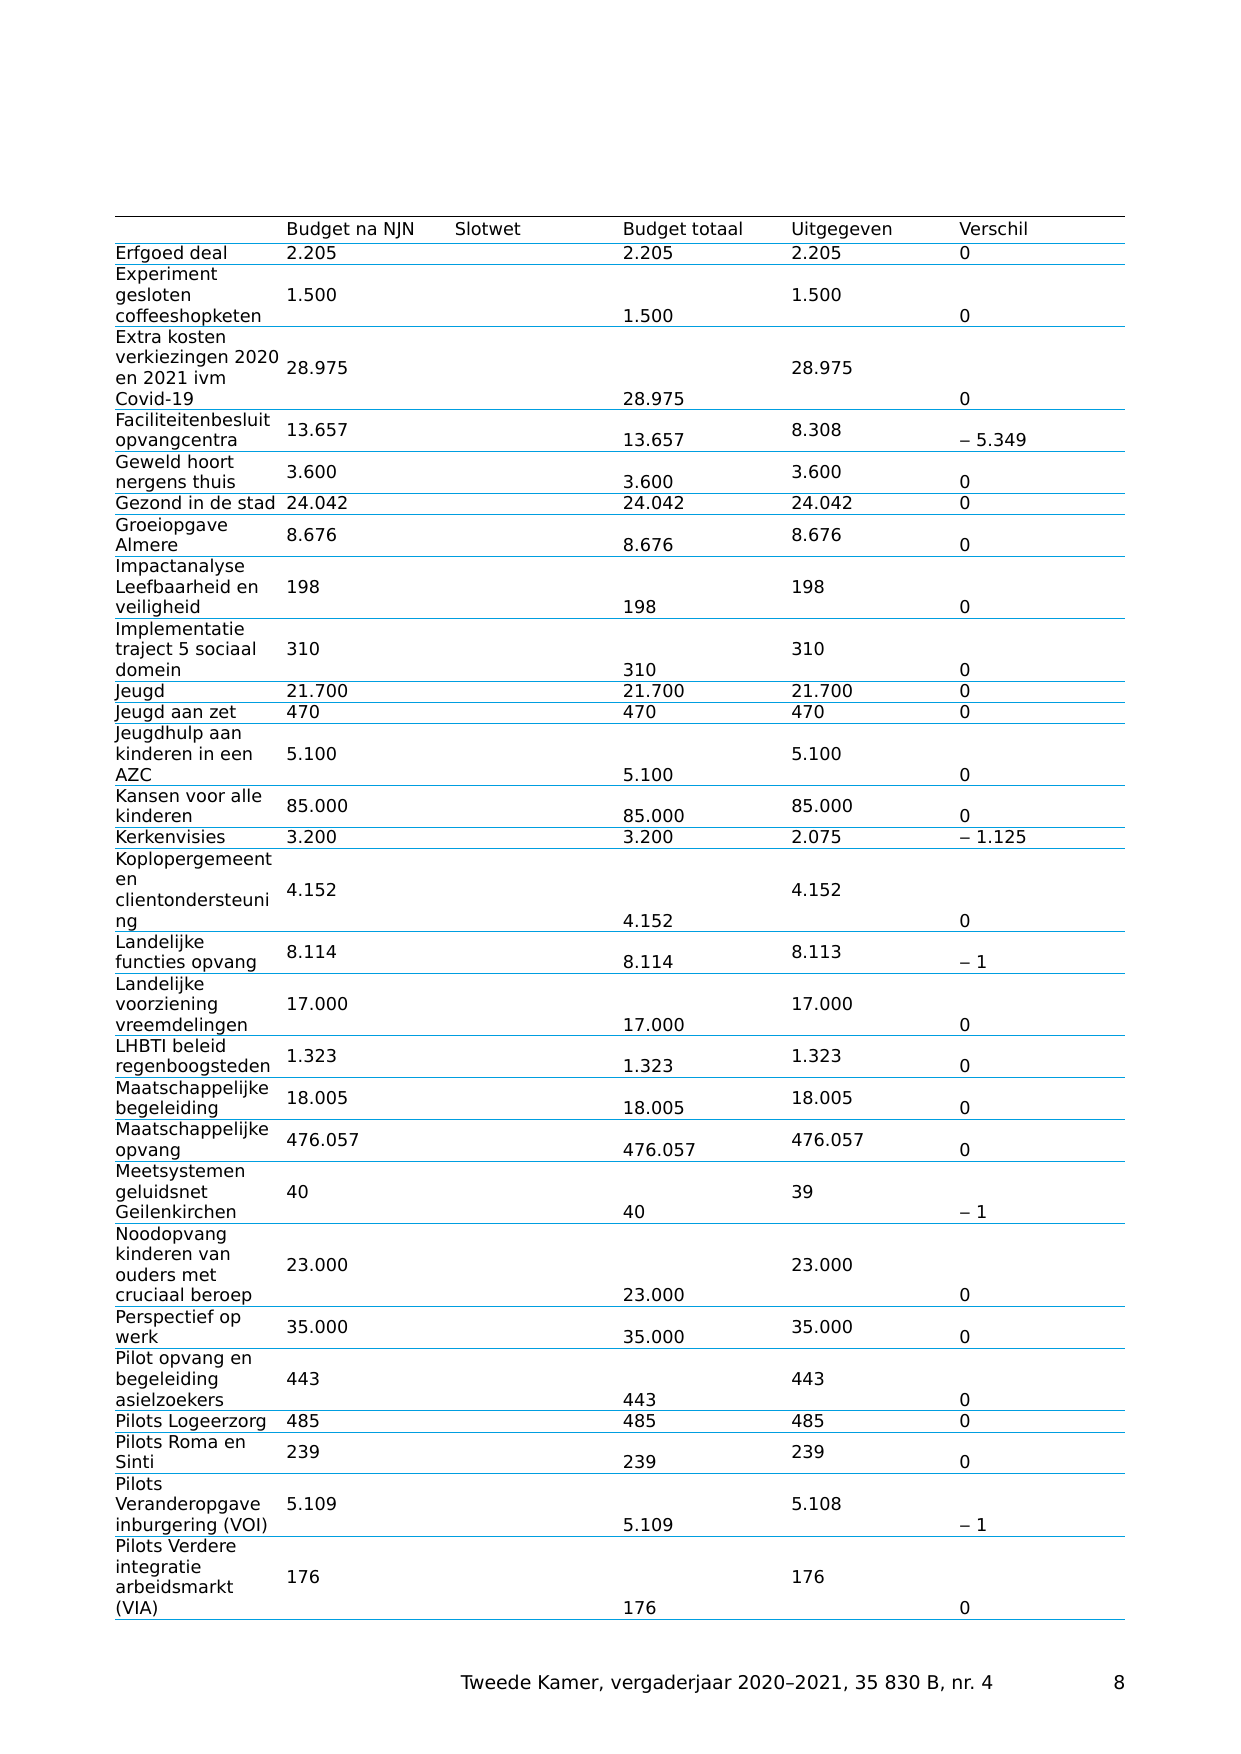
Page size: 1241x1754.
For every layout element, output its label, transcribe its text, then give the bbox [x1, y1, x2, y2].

table_cell Landelijke functies opvang [115, 932, 283, 973]
table_cell 176 [788, 1537, 956, 1618]
table_cell [452, 619, 620, 681]
table_cell 476.057 [788, 1120, 956, 1161]
table_cell 3.600 [283, 452, 452, 493]
table_cell [452, 1307, 620, 1348]
table_cell [452, 1537, 620, 1618]
table_cell 0 [956, 494, 1125, 514]
table_cell 8.114 [620, 932, 788, 973]
table_cell [452, 1349, 620, 1410]
table_cell Impactanalyse Leefbaarheid en veiligheid [115, 557, 283, 618]
table_cell 40 [620, 1162, 788, 1223]
table_cell Implementatie traject 5 sociaal domein [115, 619, 283, 681]
table_cell 23.000 [283, 1224, 452, 1306]
table_cell 21.700 [620, 682, 788, 702]
table_cell 470 [283, 703, 452, 723]
table_cell [452, 557, 620, 618]
table_cell 198 [283, 557, 452, 618]
table_cell [452, 265, 620, 326]
table_cell [452, 515, 620, 556]
table_cell 0 [956, 244, 1125, 264]
table_cell [452, 786, 620, 827]
table_cell 0 [956, 265, 1125, 326]
table_cell 0 [956, 515, 1125, 556]
table_cell 0 [956, 703, 1125, 723]
table_cell Slotwet [452, 217, 620, 243]
table_cell 0 [956, 1036, 1125, 1077]
table_cell ‒ 1 [956, 932, 1125, 973]
table_cell 198 [788, 557, 956, 618]
table_cell Pilots Veranderopgave inburgering (VOI) [115, 1474, 283, 1536]
table_cell [452, 974, 620, 1035]
table_cell 8.676 [788, 515, 956, 556]
table_cell 18.005 [620, 1078, 788, 1119]
table_cell Perspectief op werk [115, 1307, 283, 1348]
table_cell 85.000 [788, 786, 956, 827]
table_cell 17.000 [620, 974, 788, 1035]
table_cell 24.042 [620, 494, 788, 514]
table_cell 0 [956, 1433, 1125, 1473]
table_cell 23.000 [788, 1224, 956, 1306]
table_cell 0 [956, 1120, 1125, 1161]
table_cell 476.057 [620, 1120, 788, 1161]
table_cell 2.205 [283, 244, 452, 264]
table_cell 0 [956, 974, 1125, 1035]
table_cell 2.205 [620, 244, 788, 264]
table_cell 176 [620, 1537, 788, 1618]
table_cell 24.042 [283, 494, 452, 514]
table_cell Groeiopgave Almere [115, 515, 283, 556]
table_cell 310 [788, 619, 956, 681]
table_cell 5.100 [283, 724, 452, 785]
table_cell 310 [283, 619, 452, 681]
table_cell 13.657 [283, 410, 452, 451]
table_cell ‒ 1 [956, 1474, 1125, 1536]
table_cell 1.323 [283, 1036, 452, 1077]
table_cell 21.700 [788, 682, 956, 702]
table_cell 39 [788, 1162, 956, 1223]
table_cell 35.000 [788, 1307, 956, 1348]
table_cell 5.100 [620, 724, 788, 785]
table_cell [452, 932, 620, 973]
table_cell [452, 1078, 620, 1119]
table_cell [452, 1474, 620, 1536]
table_cell 0 [956, 786, 1125, 827]
table_cell 0 [956, 327, 1125, 409]
table_header Specificatie integratie- en decentralisatie-uitkeringen gemeentefonds 2020 (bedragen x € 1.000) [115, 191, 1125, 216]
table_cell 1.323 [620, 1036, 788, 1077]
table_cell 1.500 [283, 265, 452, 326]
table_cell 1.323 [788, 1036, 956, 1077]
table_cell Noodopvang kinderen van ouders met cruciaal beroep [115, 1224, 283, 1306]
table_cell 3.200 [620, 828, 788, 848]
table_cell Meetsystemen geluidsnet Geilenkirchen [115, 1162, 283, 1223]
table_cell Pilots Roma en Sinti [115, 1433, 283, 1473]
table_cell 5.109 [283, 1474, 452, 1536]
table_cell [452, 1120, 620, 1161]
table_cell 3.600 [788, 452, 956, 493]
table_cell 239 [283, 1433, 452, 1473]
table_cell 239 [620, 1433, 788, 1473]
table_cell Erfgoed deal [115, 244, 283, 264]
table_cell 2.205 [788, 244, 956, 264]
table_cell Jeugd [115, 682, 283, 702]
table_cell 443 [283, 1349, 452, 1410]
table_cell 443 [788, 1349, 956, 1410]
table_cell Pilots Verdere integratie arbeidsmarkt (VIA) [115, 1537, 283, 1618]
table_cell Jeugdhulp aan kinderen in een AZC [115, 724, 283, 785]
table_cell Budget totaal [620, 217, 788, 243]
table_cell 24.042 [788, 494, 956, 514]
table_cell 0 [956, 682, 1125, 702]
table_cell Jeugd aan zet [115, 703, 283, 723]
table_cell 0 [956, 1307, 1125, 1348]
table_cell 28.975 [283, 327, 452, 409]
table_cell [452, 410, 620, 451]
table_cell 0 [956, 1078, 1125, 1119]
table_cell Experiment gesloten coffeeshopketen [115, 265, 283, 326]
table_cell [115, 217, 283, 243]
table_cell 470 [788, 703, 956, 723]
table_cell 17.000 [788, 974, 956, 1035]
table_cell [452, 1162, 620, 1223]
table_cell [452, 1036, 620, 1077]
table_cell Kansen voor alle kinderen [115, 786, 283, 827]
table_cell 8.676 [620, 515, 788, 556]
table_cell 443 [620, 1349, 788, 1410]
table_cell Gezond in de stad [115, 494, 283, 514]
table_cell 4.152 [283, 849, 452, 931]
table_cell 5.100 [788, 724, 956, 785]
table_cell 0 [956, 557, 1125, 618]
table_cell ‒ 1 [956, 1162, 1125, 1223]
table_cell 8.676 [283, 515, 452, 556]
table_cell [452, 452, 620, 493]
table_cell Faciliteitenbesluit opvangcentra [115, 410, 283, 451]
table_cell 485 [788, 1411, 956, 1431]
table_cell 85.000 [620, 786, 788, 827]
table_cell ‒ 1.125 [956, 828, 1125, 848]
table_cell [452, 703, 620, 723]
table_cell 17.000 [283, 974, 452, 1035]
table_cell Kerkenvisies [115, 828, 283, 848]
table_cell Landelijke voorziening vreemdelingen [115, 974, 283, 1035]
table_cell 35.000 [283, 1307, 452, 1348]
table_cell 0 [956, 1537, 1125, 1618]
table_cell Uitgegeven [788, 217, 956, 243]
table_cell 18.005 [788, 1078, 956, 1119]
table_cell 13.657 [620, 410, 788, 451]
table_cell 0 [956, 452, 1125, 493]
table_cell 1.500 [620, 265, 788, 326]
table_cell 4.152 [788, 849, 956, 931]
table_cell LHBTI beleid regenboogsteden [115, 1036, 283, 1077]
table_cell 0 [956, 1349, 1125, 1410]
table_cell 0 [956, 849, 1125, 931]
table_cell 4.152 [620, 849, 788, 931]
table_cell 18.005 [283, 1078, 452, 1119]
table_cell [452, 494, 620, 514]
table_cell [452, 828, 620, 848]
table_cell Koplopergemeenten clientondersteuning [115, 849, 283, 931]
table_cell 23.000 [620, 1224, 788, 1306]
table_cell 310 [620, 619, 788, 681]
table_cell 198 [620, 557, 788, 618]
table_cell 3.600 [620, 452, 788, 493]
table_cell 0 [956, 724, 1125, 785]
table_cell [452, 1433, 620, 1473]
table_cell 476.057 [283, 1120, 452, 1161]
table_cell [452, 1224, 620, 1306]
table_cell 239 [788, 1433, 956, 1473]
table_cell 5.109 [620, 1474, 788, 1536]
table_cell 3.200 [283, 828, 452, 848]
table_cell 2.075 [788, 828, 956, 848]
table_cell Budget na NJN [283, 217, 452, 243]
table_cell 485 [620, 1411, 788, 1431]
table_cell [452, 244, 620, 264]
table_cell 470 [620, 703, 788, 723]
table_cell Verschil [956, 217, 1125, 243]
table_cell 5.108 [788, 1474, 956, 1536]
table_cell Pilots Logeerzorg [115, 1411, 283, 1431]
table_cell Geweld hoort nergens thuis [115, 452, 283, 493]
table_cell Maatschappelijke opvang [115, 1120, 283, 1161]
table_cell 0 [956, 619, 1125, 681]
table_cell 485 [283, 1411, 452, 1431]
table_cell 8.114 [283, 932, 452, 973]
table_cell 28.975 [788, 327, 956, 409]
table_cell 35.000 [620, 1307, 788, 1348]
table_cell [452, 724, 620, 785]
table_cell 28.975 [620, 327, 788, 409]
table_cell [452, 1411, 620, 1431]
table_cell 40 [283, 1162, 452, 1223]
table_cell Maatschappelijke begeleiding [115, 1078, 283, 1119]
table_cell [452, 682, 620, 702]
table_cell 1.500 [788, 265, 956, 326]
table_cell Pilot opvang en begeleiding asielzoekers [115, 1349, 283, 1410]
table_cell [452, 849, 620, 931]
table_cell ‒ 5.349 [956, 410, 1125, 451]
table_cell 176 [283, 1537, 452, 1618]
table_cell 21.700 [283, 682, 452, 702]
table_cell 85.000 [283, 786, 452, 827]
table_cell [452, 327, 620, 409]
table_cell Extra kosten verkiezingen 2020 en 2021 ivm Covid-19 [115, 327, 283, 409]
table_cell 8.308 [788, 410, 956, 451]
table_cell 0 [956, 1411, 1125, 1431]
table_cell 0 [956, 1224, 1125, 1306]
table_cell 8.113 [788, 932, 956, 973]
